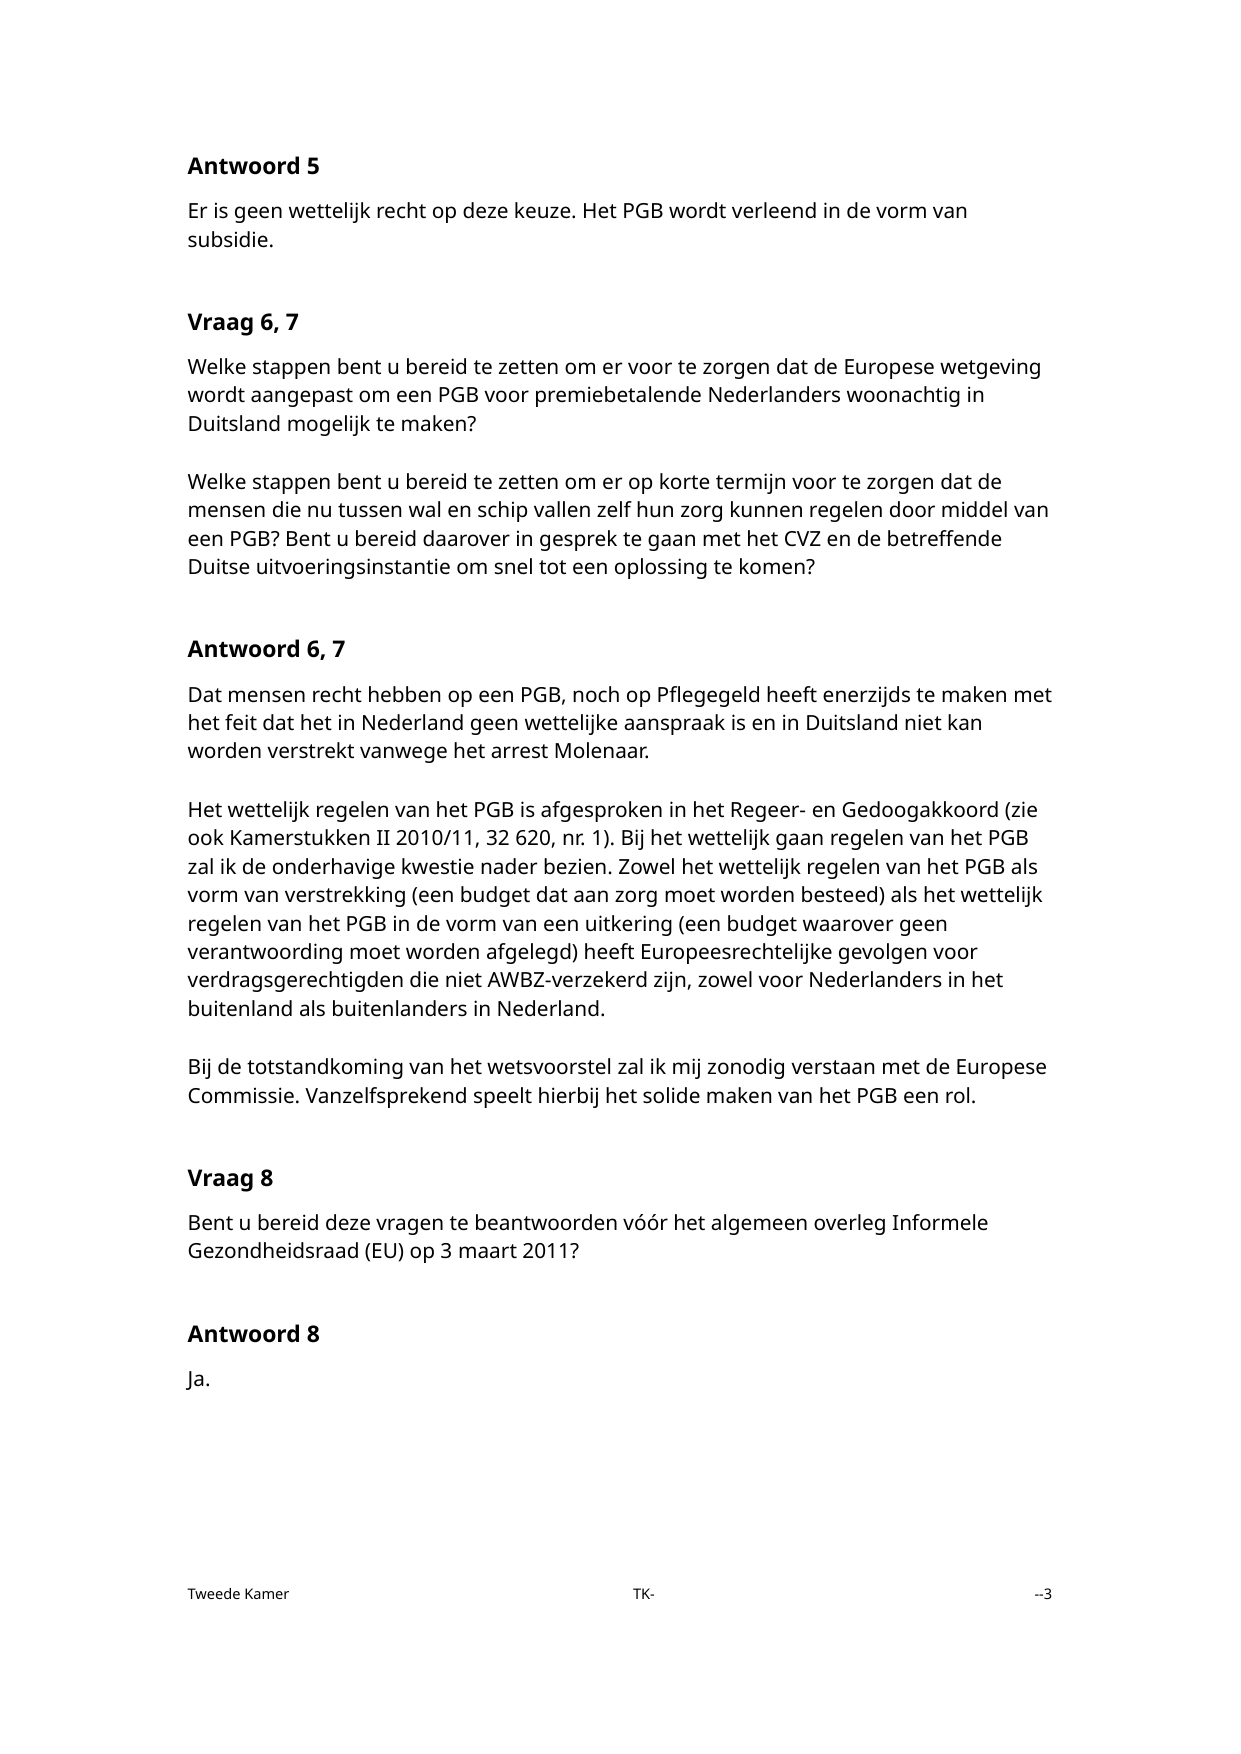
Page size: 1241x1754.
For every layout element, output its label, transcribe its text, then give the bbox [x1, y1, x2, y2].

subtitle Antwoord 6, 7 [187, 633, 1053, 665]
text Bij de totstandkoming van het wetsvoorstel zal ik mij zonodig verstaan met de Europese Commissie. Vanzelfsprekend speelt hierbij het solide maken van het PGB een rol. [187, 1052, 1053, 1109]
subtitle Antwoord 5 [187, 150, 1053, 181]
subtitle Vraag 8 [187, 1162, 1053, 1193]
text Welke stappen bent u bereid te zetten om er voor te zorgen dat de Europese wetgeving wordt aangepast om een PGB voor premiebetalende Nederlanders woonachtig in Duitsland mogelijk te maken? [187, 352, 1053, 437]
subtitle Vraag 6, 7 [187, 306, 1053, 337]
text Het wettelijk regelen van het PGB is afgesproken in het Regeer- en Gedoogakkoord (zie ook Kamerstukken II 2010/11, 32 620, nr. 1). Bij het wettelijk gaan regelen van het PGB zal ik de onderhavige kwestie nader bezien. Zowel het wettelijk regelen van het PGB als vorm van verstrekking (een budget dat aan zorg moet worden besteed) als het wettelijk regelen van het PGB in de vorm van een uitkering (een budget waarover geen verantwoording moet worden afgelegd) heeft Europeesrechtelijke gevolgen voor verdragsgerechtigden die niet AWBZ-verzekerd zijn, zowel voor Nederlanders in het buitenland als buitenlanders in Nederland. [187, 795, 1053, 1022]
text Dat mensen recht hebben op een PGB, noch op Pflegegeld heeft enerzijds te maken met het feit dat het in Nederland geen wettelijke aanspraak is en in Duitsland niet kan worden verstrekt vanwege het arrest Molenaar. [187, 680, 1053, 765]
subtitle Antwoord 8 [187, 1317, 1053, 1349]
text Welke stappen bent u bereid te zetten om er op korte termijn voor te zorgen dat de mensen die nu tussen wal en schip vallen zelf hun zorg kunnen regelen door middel van een PGB? Bent u bereid daarover in gesprek te gaan met het CVZ en de betreffende Duitse uitvoeringsinstantie om snel tot een oplossing te komen? [187, 467, 1053, 581]
text Bent u bereid deze vragen te beantwoorden vóór het algemeen overleg Informele Gezondheidsraad (EU) op 3 maart 2011? [187, 1208, 1053, 1265]
text Ja. [187, 1364, 1053, 1392]
text Er is geen wettelijk recht op deze keuze. Het PGB wordt verleend in de vorm van subsidie. [187, 196, 1053, 253]
